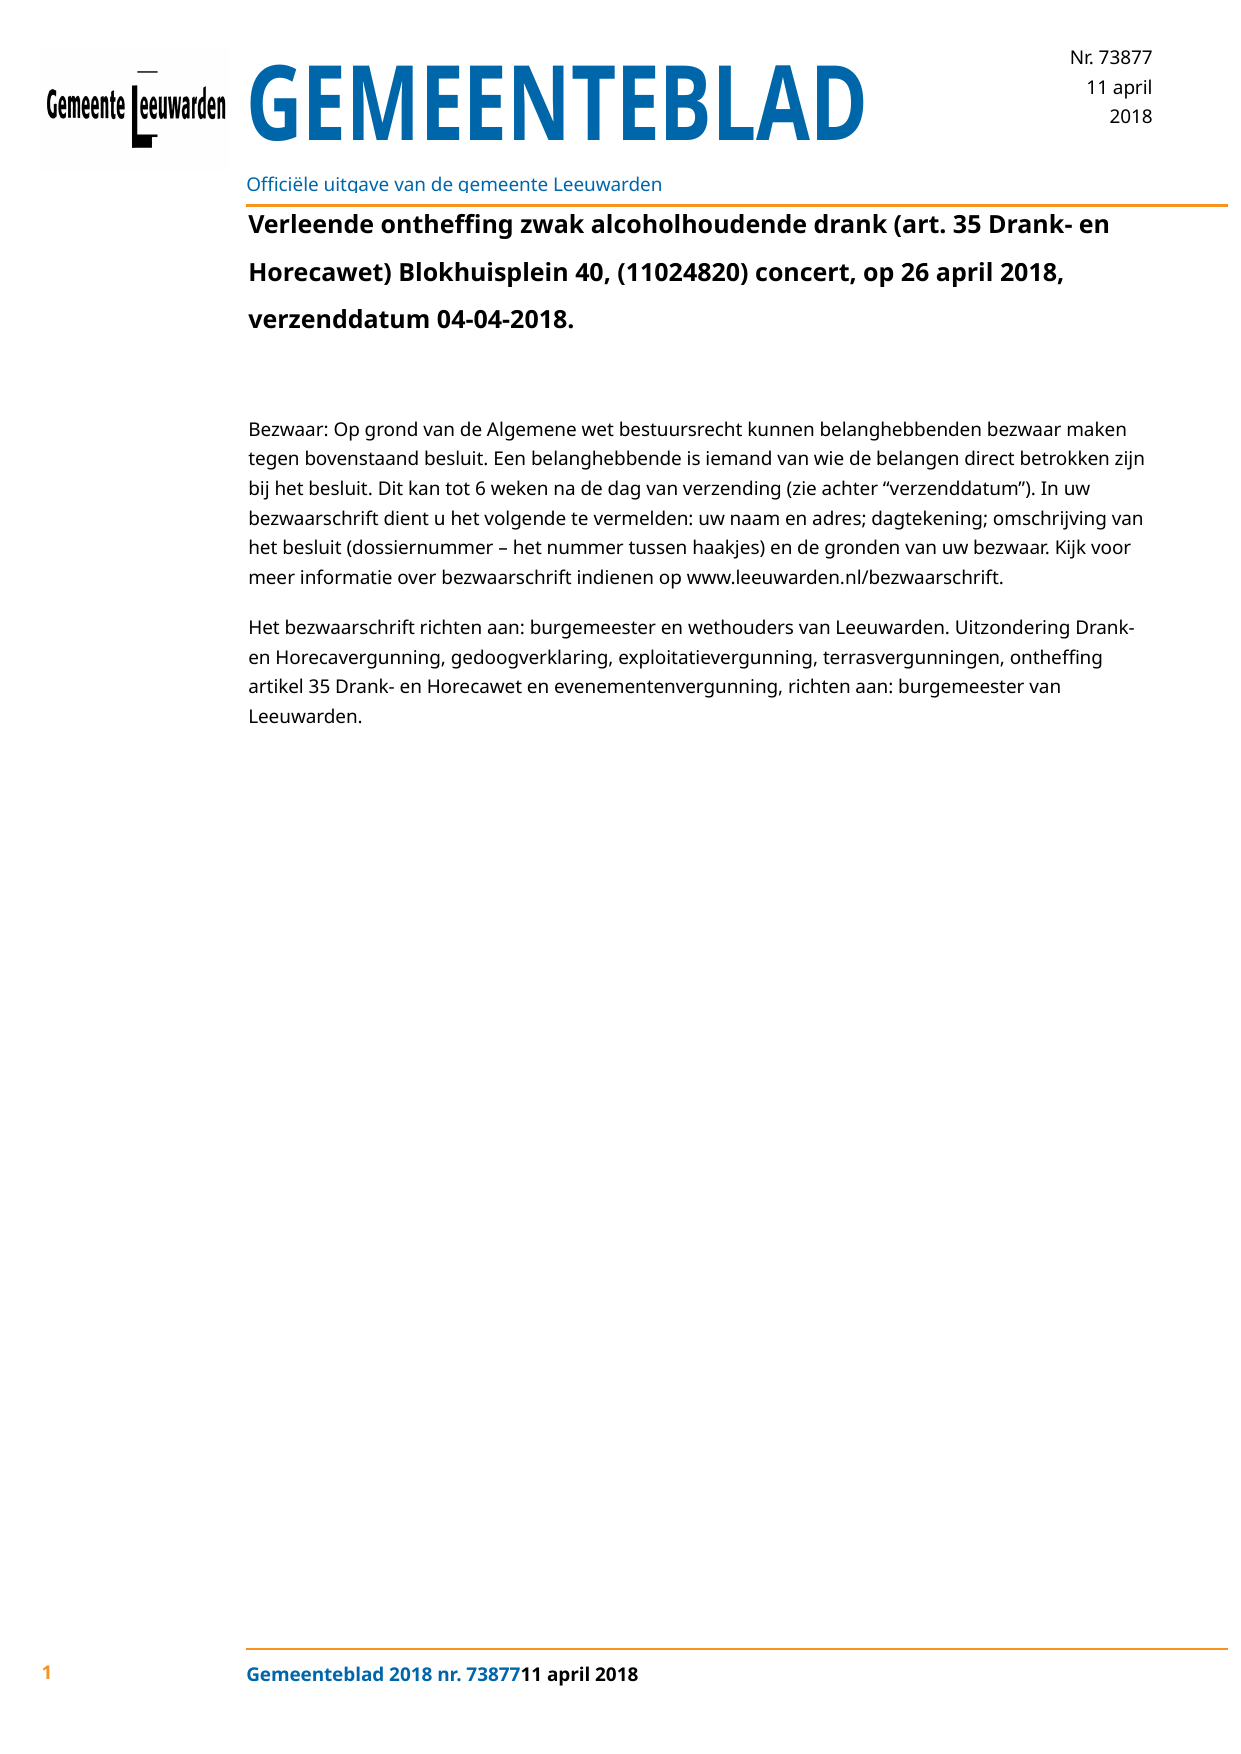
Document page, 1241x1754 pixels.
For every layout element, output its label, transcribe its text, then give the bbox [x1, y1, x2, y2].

text Het bezwaarschrift richten aan: burgemeester en wethouders van Leeuwarden. Uitzondering Drank- en Horecavergunning, gedoogverklaring, exploitatievergunning, terrasvergunningen, ontheffing artikel 35 Drank- en Horecawet en evenementenvergunning, richten aan: burgemeester van Leeuwarden. [248, 614, 1152, 729]
picture [41, 47, 231, 172]
text Bezwaar: Op grond van de Algemene wet bestuursrecht kunnen belanghebbenden bezwaar maken tegen bovenstaand besluit. Een belanghebbende is iemand van wie de belangen direct betrokken zijn bij het besluit. Dit kan tot 6 weken na de dag van verzending (zie achter “verzenddatum”). In uw bezwaarschrift dient u het volgende te vermelden: uw naam en adres; dagtekening; omschrijving van het besluit (dossiernummer – het nummer tussen haakjes) en de gronden van uw bezwaar. Kijk voor meer informatie over bezwaarschrift indienen op www.leeuwarden.nl/bezwaarschrift. [248, 416, 1152, 589]
text Verleende ontheffing zwak alcoholhoudende drank (art. 35 Drank- en Horecawet) Blokhuisplein 40, (11024820) concert, op 26 april 2018, verzenddatum 04-04-2018. [248, 207, 1152, 336]
